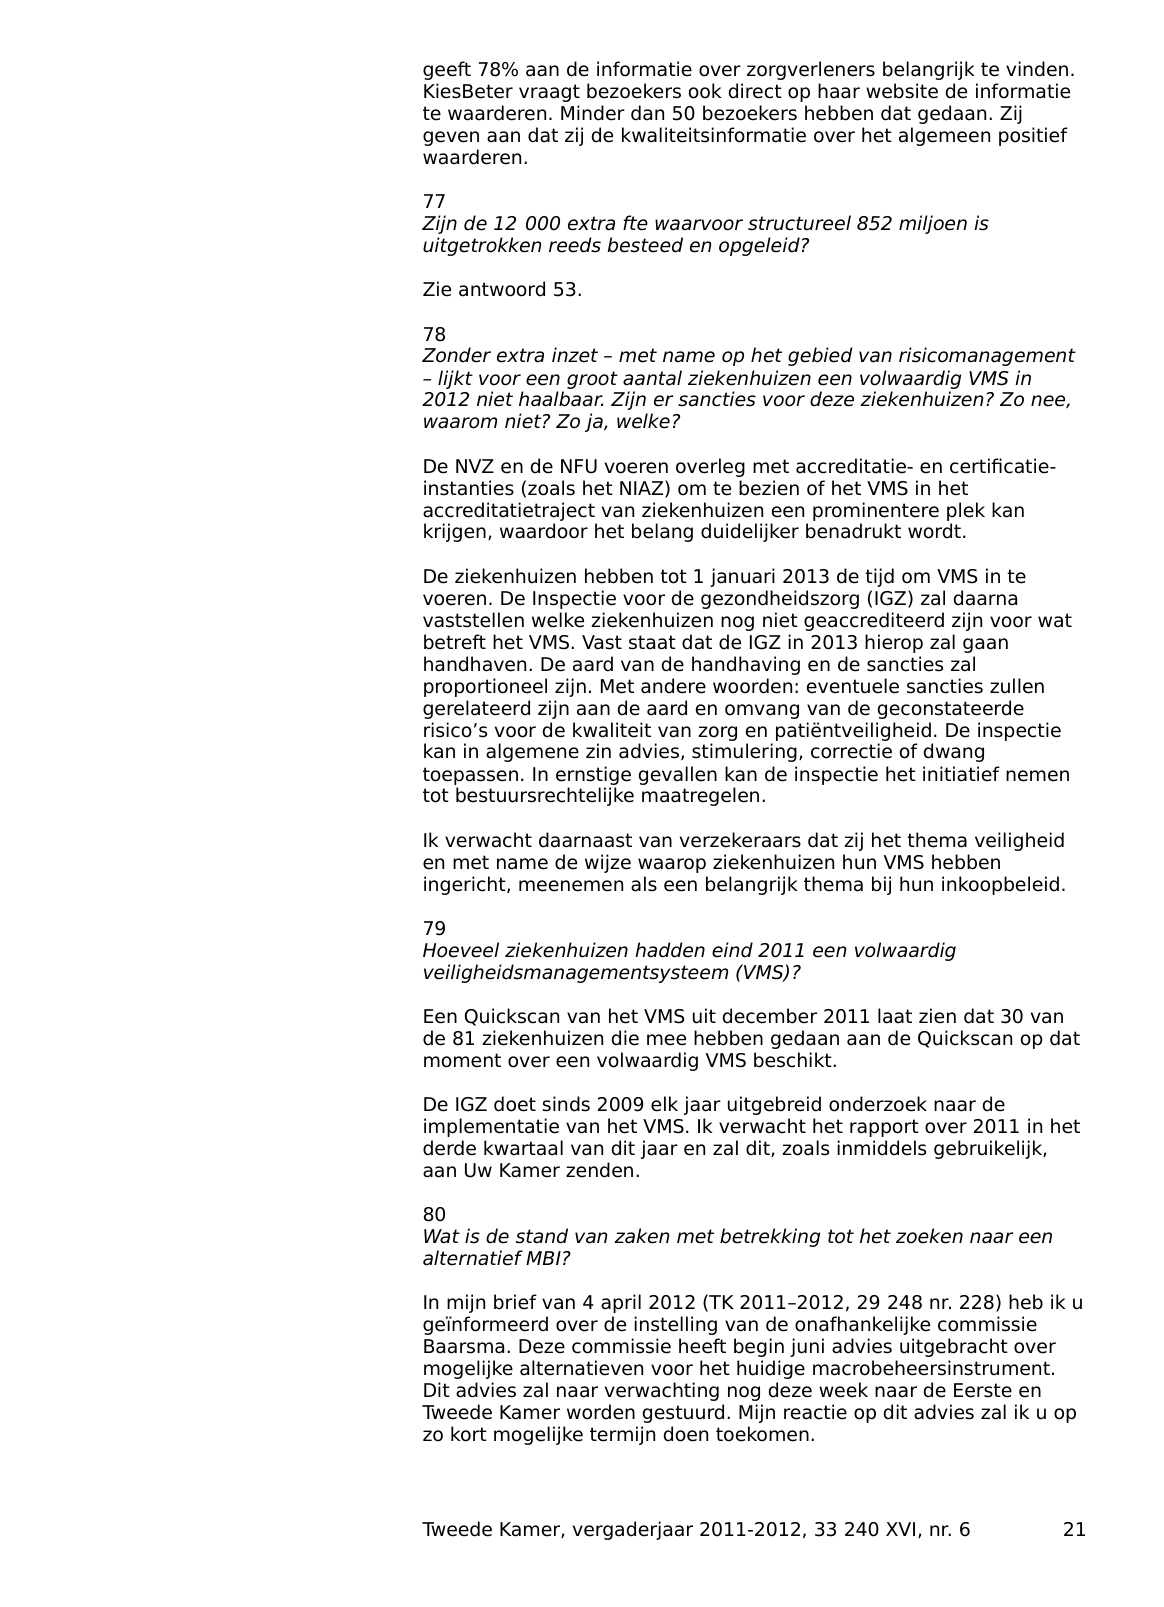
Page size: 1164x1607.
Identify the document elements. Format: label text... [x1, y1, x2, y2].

text 79 [422, 918, 1087, 940]
text geeft 78% aan de informatie over zorgverleners belangrijk te vinden. KiesBeter vraagt bezoekers ook direct op haar website de informatie te waarderen. Minder dan 50 bezoekers hebben dat gedaan. Zij geven aan dat zij de kwaliteitsinformatie over het algemeen positief waarderen. [422, 59, 1087, 169]
text De IGZ doet sinds 2009 elk jaar uitgebreid onderzoek naar de implementatie van het VMS. Ik verwacht het rapport over 2011 in het derde kwartaal van dit jaar en zal dit, zoals inmiddels gebruikelijk, aan Uw Kamer zenden. [422, 1094, 1087, 1182]
text In mijn brief van 4 april 2012 (TK 2011–2012, 29 248 nr. 228) heb ik u geïnformeerd over de instelling van de onafhankelijke commissie Baarsma. Deze commissie heeft begin juni advies uitgebracht over mogelijke alternatieven voor het huidige macrobeheersinstrument. Dit advies zal naar verwachting nog deze week naar de Eerste en Tweede Kamer worden gestuurd. Mijn reactie op dit advies zal ik u op zo kort mogelijke termijn doen toekomen. [422, 1292, 1087, 1446]
text De ziekenhuizen hebben tot 1 januari 2013 de tijd om VMS in te voeren. De Inspectie voor de gezondheidszorg (IGZ) zal daarna vaststellen welke ziekenhuizen nog niet geaccrediteerd zijn voor wat betreft het VMS. Vast staat dat de IGZ in 2013 hierop zal gaan handhaven. De aard van de handhaving en de sancties zal proportioneel zijn. Met andere woorden: eventuele sancties zullen gerelateerd zijn aan de aard en omvang van de geconstateerde risico’s voor de kwaliteit van zorg en patiëntveiligheid. De inspectie kan in algemene zin advies, stimulering, correctie of dwang toepassen. In ernstige gevallen kan de inspectie het initiatief nemen tot bestuursrechtelijke maatregelen. [422, 566, 1087, 807]
text Een Quickscan van het VMS uit december 2011 laat zien dat 30 van de 81 ziekenhuizen die mee hebben gedaan aan de Quickscan op dat moment over een volwaardig VMS beschikt. [422, 1006, 1087, 1072]
text Zijn de 12 000 extra fte waarvoor structureel 852 miljoen is uitgetrokken reeds besteed en opgeleid? [422, 213, 1087, 257]
text Zonder extra inzet – met name op het gebied van risicomanagement – lijkt voor een groot aantal ziekenhuizen een volwaardig VMS in 2012 niet haalbaar. Zijn er sancties voor deze ziekenhuizen? Zo nee, waarom niet? Zo ja, welke? [422, 345, 1087, 433]
text Wat is de stand van zaken met betrekking tot het zoeken naar een alternatief MBI? [422, 1226, 1087, 1270]
text De NVZ en de NFU voeren overleg met accreditatie- en certificatie-instanties (zoals het NIAZ) om te bezien of het VMS in het accreditatietraject van ziekenhuizen een prominentere plek kan krijgen, waardoor het belang duidelijker benadrukt wordt. [422, 456, 1087, 543]
text Hoeveel ziekenhuizen hadden eind 2011 een volwaardig veiligheidsmanagementsysteem (VMS)? [422, 940, 1087, 984]
text Zie antwoord 53. [422, 279, 1087, 301]
text 80 [422, 1204, 1087, 1226]
text 77 [422, 191, 1087, 213]
text Ik verwacht daarnaast van verzekeraars dat zij het thema veiligheid en met name de wijze waarop ziekenhuizen hun VMS hebben ingericht, meenemen als een belangrijk thema bij hun inkoopbeleid. [422, 829, 1087, 896]
text 78 [422, 323, 1087, 345]
